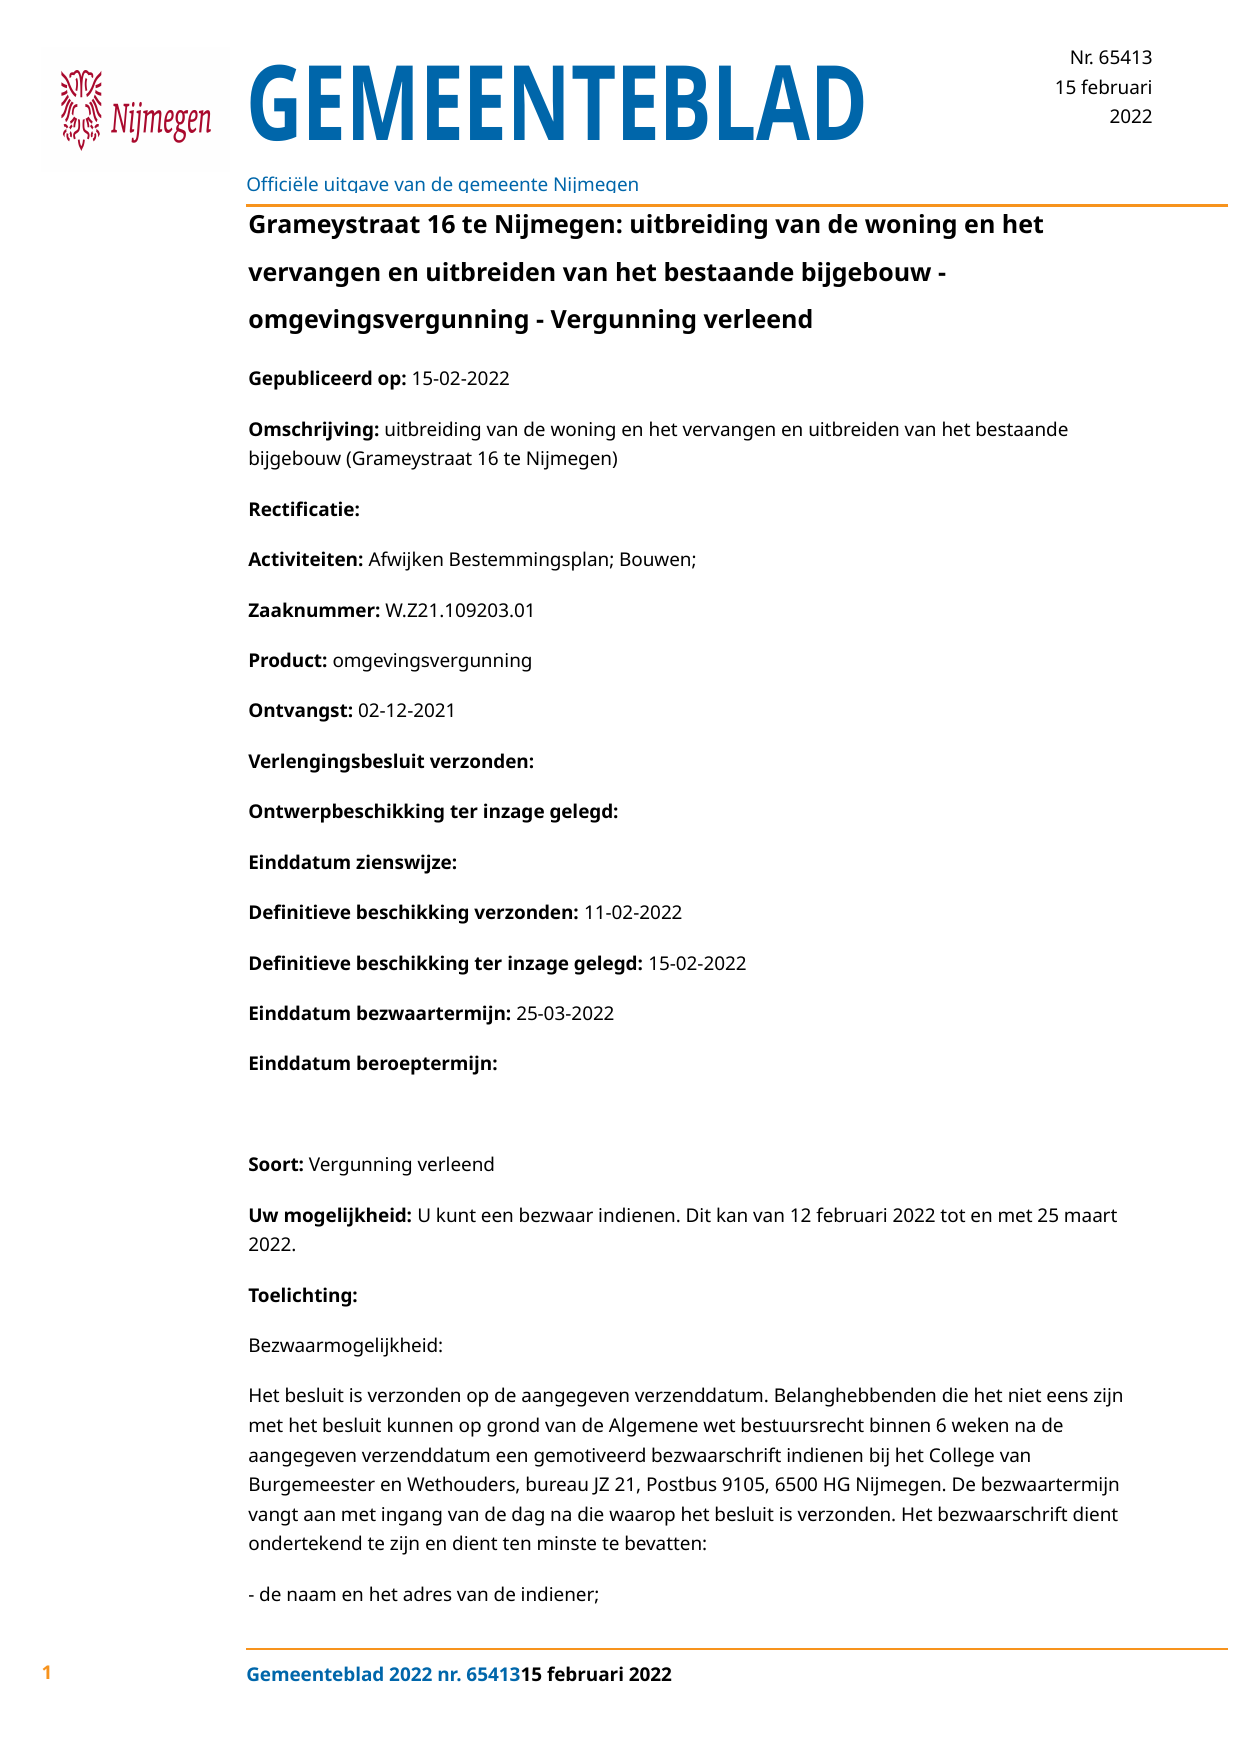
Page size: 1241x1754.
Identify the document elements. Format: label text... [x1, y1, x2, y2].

text Bezwaarmogelijkheid: [248, 1332, 1152, 1358]
text Einddatum bezwaartermijn: 25-03-2022 [248, 1000, 1152, 1026]
text Zaaknummer: W.Z21.109203.01 [248, 597, 1152, 622]
text - de naam en het adres van de indiener; [248, 1581, 1152, 1607]
text Omschrijving: uitbreiding van de woning en het vervangen en uitbreiden van het bestaande bijgebouw (Grameystraat 16 te Nijmegen) [248, 416, 1152, 471]
text Toelichting: [248, 1282, 1152, 1307]
text Verlengingsbesluit verzonden: [248, 748, 1152, 774]
text Einddatum zienswijze: [248, 849, 1152, 874]
text Soort: Vergunning verleend [248, 1151, 1152, 1177]
text Einddatum beroeptermijn: [248, 1051, 1152, 1076]
picture [41, 47, 231, 172]
text Het besluit is verzonden op de aangegeven verzenddatum. Belanghebbenden die het niet eens zijn met het besluit kunnen op grond van de Algemene wet bestuursrecht binnen 6 weken na de aangegeven verzenddatum een gemotiveerd bezwaarschrift indienen bij het College van Burgemeester en Wethouders, bureau JZ 21, Postbus 9105, 6500 HG Nijmegen. De bezwaartermijn vangt aan met ingang van de dag na die waarop het besluit is verzonden. Het bezwaarschrift dient ondertekend te zijn en dient ten minste te bevatten: [248, 1383, 1152, 1556]
text Ontwerpbeschikking ter inzage gelegd: [248, 798, 1152, 824]
text Gepubliceerd op: 15-02-2022 [248, 366, 1152, 391]
text Activiteiten: Afwijken Bestemmingsplan; Bouwen; [248, 546, 1152, 572]
text Definitieve beschikking verzonden: 11-02-2022 [248, 899, 1152, 925]
text Rectificatie: [248, 496, 1152, 522]
text Definitieve beschikking ter inzage gelegd: 15-02-2022 [248, 950, 1152, 975]
text Ontvangst: 02-12-2021 [248, 698, 1152, 723]
text Uw mogelijkheid: U kunt een bezwaar indienen. Dit kan van 12 februari 2022 tot en met 25 maart 2022. [248, 1202, 1152, 1257]
text Grameystraat 16 te Nijmegen: uitbreiding van de woning en het vervangen en uitbreiden van het bestaande bijgebouw - omgevingsvergunning - Vergunning verleend [248, 207, 1152, 336]
text Product: omgevingsvergunning [248, 647, 1152, 673]
